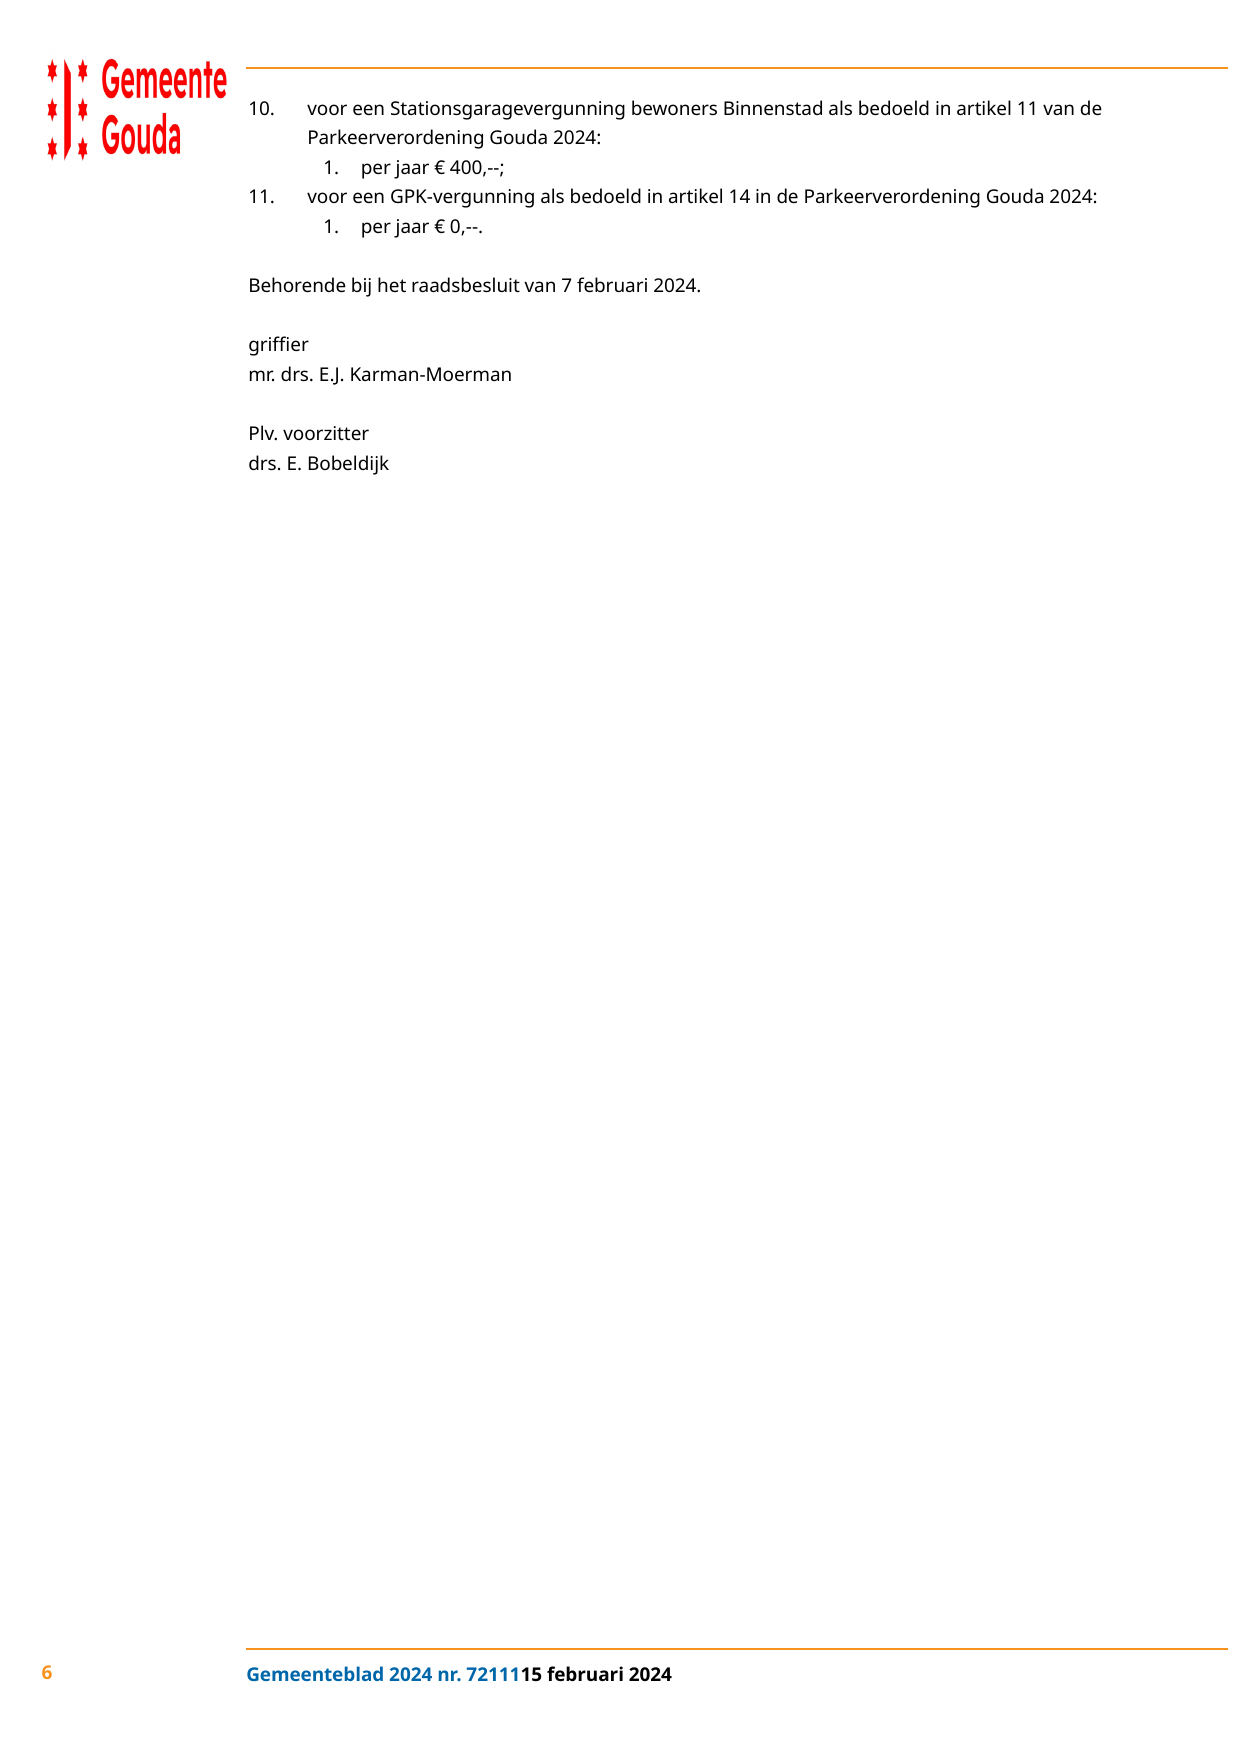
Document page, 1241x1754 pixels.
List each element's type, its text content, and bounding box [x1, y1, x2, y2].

text mr. drs. E.J. Karman-Moerman [248, 361, 1152, 387]
text Behorende bij het raadsbesluit van 7 februari 2024. [248, 272, 1152, 298]
list per jaar € 0,--. [323, 213, 1152, 239]
list voor een GPK-vergunning als bedoeld in artikel 14 in de Parkeerverordening Gouda 2024: [248, 183, 1152, 209]
text Plv. voorzitter [248, 420, 1152, 446]
list per jaar € 400,--; [323, 154, 1152, 180]
text drs. E. Bobeldijk [248, 450, 1152, 476]
text griffier [248, 331, 1152, 357]
picture [41, 47, 231, 172]
list voor een Stationsgaragevergunning bewoners Binnenstad als bedoeld in artikel 11 van de Parkeerverordening Gouda 2024: [248, 95, 1152, 150]
